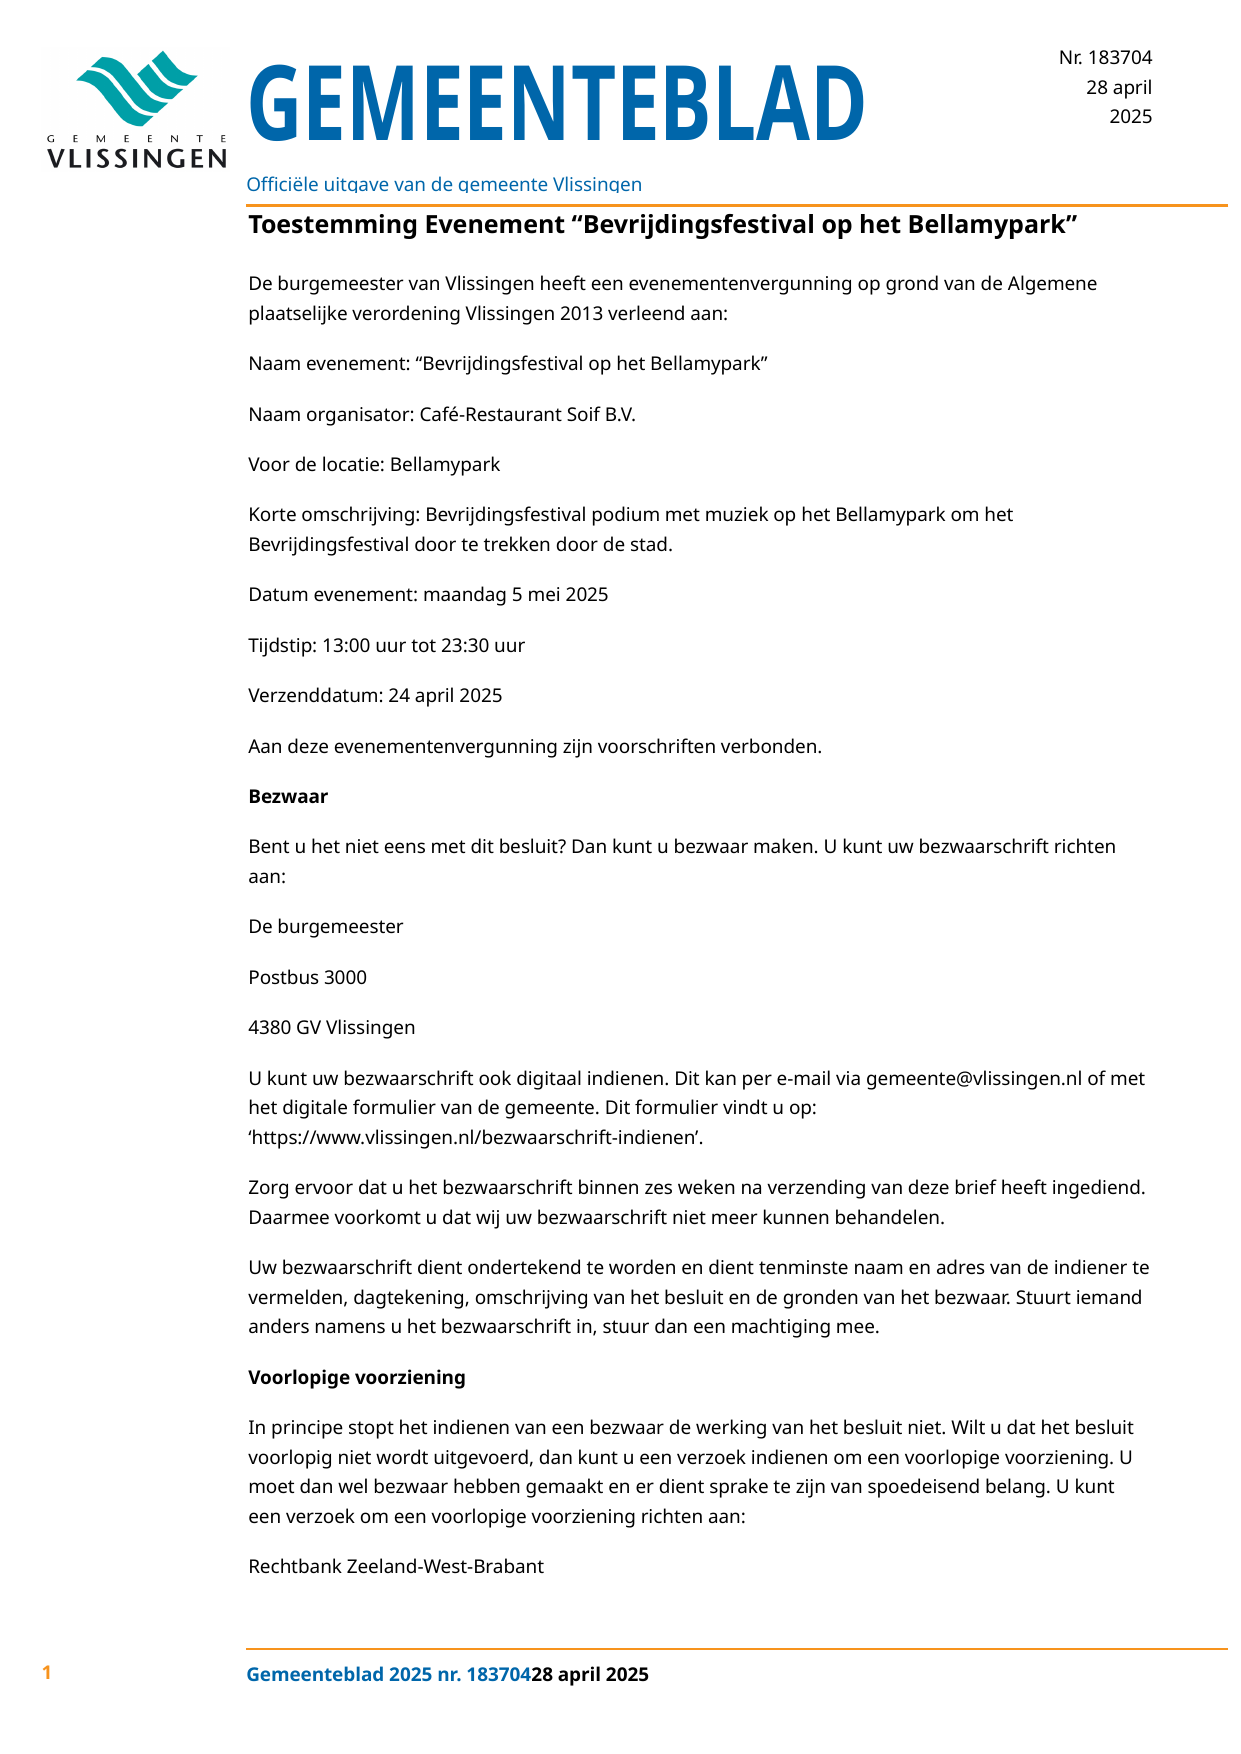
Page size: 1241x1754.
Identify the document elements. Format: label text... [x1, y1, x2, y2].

text Voorlopige voorziening [248, 1364, 1152, 1390]
picture [41, 47, 231, 172]
text Verzenddatum: 24 april 2025 [248, 682, 1152, 708]
text De burgemeester [248, 914, 1152, 939]
text De burgemeester van Vlissingen heeft een evenementenvergunning op grond van de Algemene plaatselijke verordening Vlissingen 2013 verleend aan: [248, 270, 1152, 326]
text Tijdstip: 13:00 uur tot 23:30 uur [248, 632, 1152, 658]
text Korte omschrijving: Bevrijdingsfestival podium met muziek op het Bellamypark om het Bevrijdingsfestival door te trekken door de stad. [248, 502, 1152, 557]
text U kunt uw bezwaarschrift ook digitaal indienen. Dit kan per e-mail via gemeente@vlissingen.nl of met het digitale formulier van de gemeente. Dit formulier vindt u op: ‘https://www.vlissingen.nl/bezwaarschrift-indienen’. [248, 1065, 1152, 1150]
text Uw bezwaarschrift dient ondertekend te worden en dient tenminste naam en adres van de indiener te vermelden, dagtekening, omschrijving van het besluit en de gronden van het bezwaar. Stuurt iemand anders namens u het bezwaarschrift in, stuur dan een machtiging mee. [248, 1254, 1152, 1339]
text In principe stopt het indienen van een bezwaar de werking van het besluit niet. Wilt u dat het besluit voorlopig niet wordt uitgevoerd, dan kunt u een verzoek indienen om een voorlopige voorziening. U moet dan wel bezwaar hebben gemaakt en er dient sprake te zijn van spoedeisend belang. U kunt een verzoek om een voorlopige voorziening richten aan: [248, 1414, 1152, 1529]
text Datum evenement: maandag 5 mei 2025 [248, 582, 1152, 607]
text 4380 GV Vlissingen [248, 1014, 1152, 1040]
text Naam organisator: Café-Restaurant Soif B.V. [248, 401, 1152, 426]
text Postbus 3000 [248, 964, 1152, 990]
text Rechtbank Zeeland-West-Brabant [248, 1554, 1152, 1579]
text Zorg ervoor dat u het bezwaarschrift binnen zes weken na verzending van deze brief heeft ingediend. Daarmee voorkomt u dat wij uw bezwaarschrift niet meer kunnen behandelen. [248, 1174, 1152, 1230]
text Bent u het niet eens met dit besluit? Dan kunt u bezwaar maken. U kunt uw bezwaarschrift richten aan: [248, 834, 1152, 889]
text Naam evenement: “Bevrijdingsfestival op het Bellamypark” [248, 350, 1152, 376]
text Aan deze evenementenvergunning zijn voorschriften verbonden. [248, 733, 1152, 758]
text Toestemming Evenement “Bevrijdingsfestival op het Bellamypark” [248, 207, 1152, 241]
text Voor de locatie: Bellamypark [248, 451, 1152, 477]
text Bezwaar [248, 783, 1152, 809]
